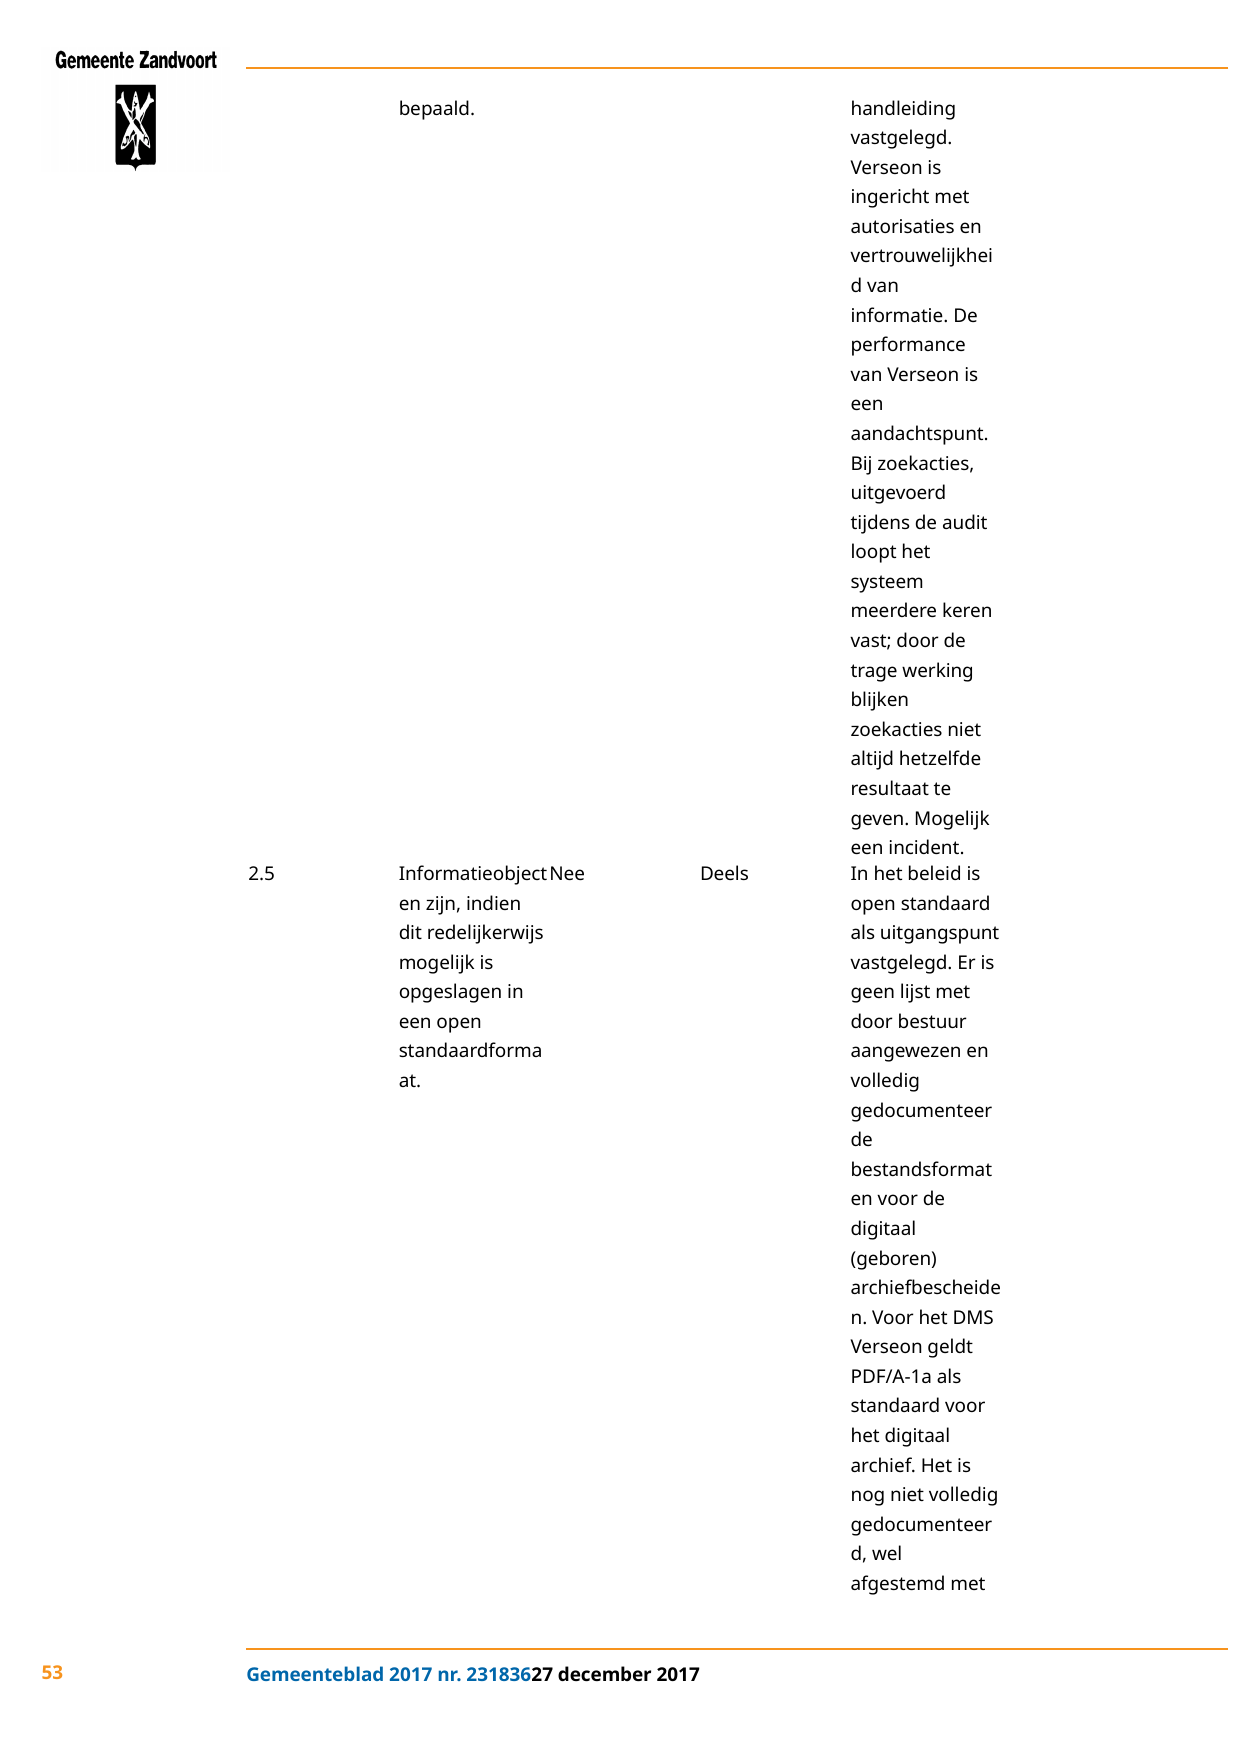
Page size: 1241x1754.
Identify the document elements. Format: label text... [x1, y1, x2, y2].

table_cell In het beleid is open standaard als uitgangspunt vastgelegd. Er is geen lijst met door bestuur aangewezen en volledig gedocumenteerde bestandsformaten voor de digitaal (geboren) archiefbescheiden. Voor het DMS Verseon geldt PDF/A-1a als standaard voor het digitaal archief. Het is nog niet volledig gedocumenteerd, wel afgestemd met [850, 860, 1001, 1596]
table_cell Nee [549, 860, 700, 1596]
table_cell Deels [700, 860, 850, 1596]
table_cell Informatieobjecten zijn, indien dit redelijkerwijs mogelijk is opgeslagen in een open standaardformaat. [399, 860, 549, 1596]
picture [41, 47, 231, 172]
table_cell [1001, 860, 1152, 1596]
table_cell bepaald. [399, 95, 549, 860]
table_cell [1001, 95, 1152, 860]
table_cell handleiding vastgelegd. Verseon is ingericht met autorisaties en vertrouwelijkheid van informatie. De performance van Verseon is een aandachtspunt. Bij zoekacties, uitgevoerd tijdens de audit loopt het systeem meerdere keren vast; door de trage werking blijken zoekacties niet altijd hetzelfde resultaat te geven. Mogelijk een incident. [850, 95, 1001, 860]
table_cell [549, 95, 700, 860]
table_cell [248, 95, 398, 860]
table_cell [700, 95, 850, 860]
table_cell 2.5 [248, 860, 398, 1596]
